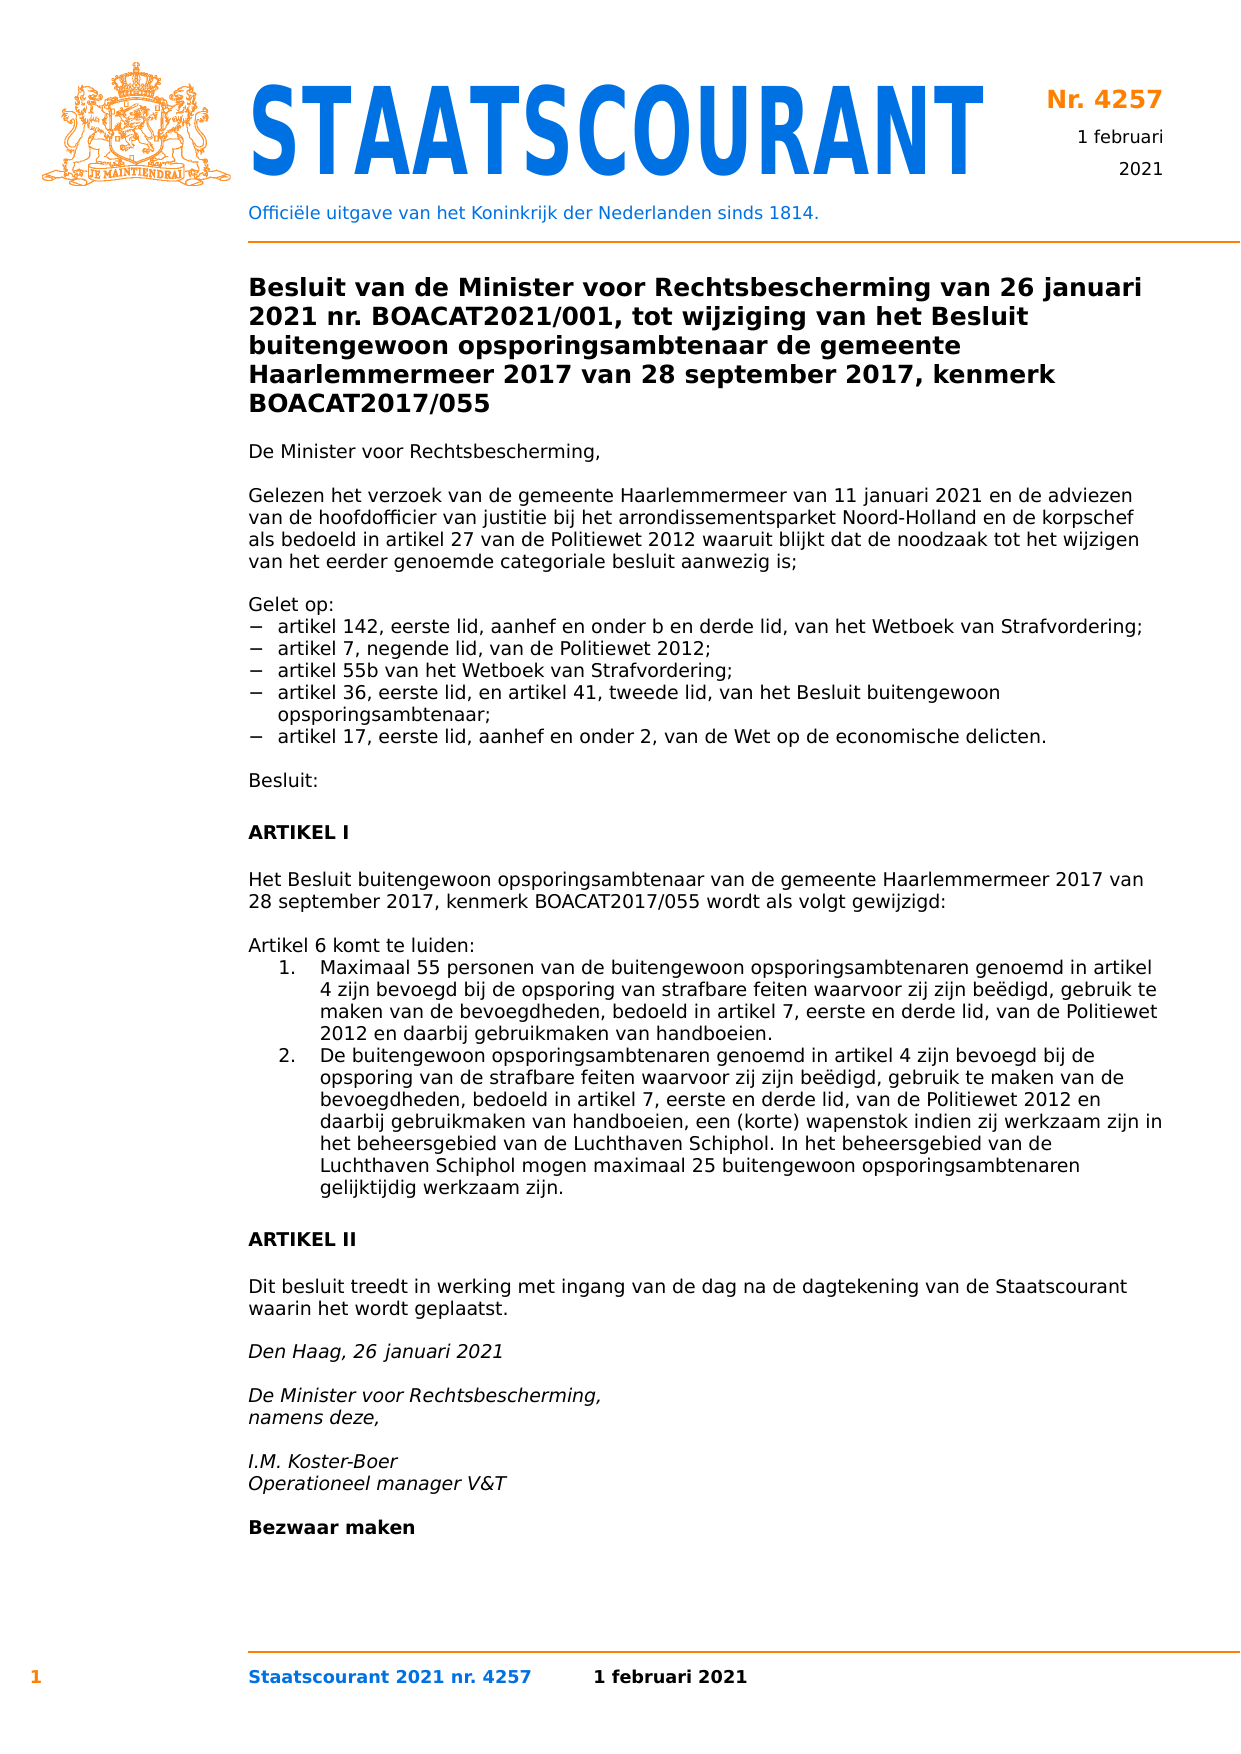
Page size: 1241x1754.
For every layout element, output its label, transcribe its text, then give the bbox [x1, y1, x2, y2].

table_cell Officiële uitgave van het Koninkrijk der Nederlanden sinds 1814. [248, 203, 1240, 241]
text 1. Maximaal 55 personen van de buitengewoon opsporingsambtenaren genoemd in artikel 4 zijn bevoegd bij de opsporing van strafbare feiten waarvoor zij zijn beëdigd, gebruik te maken van de bevoegdheden, bedoeld in artikel 7, eerste en derde lid, van de Politiewet 2012 en daarbij gebruikmaken van handboeien. [278, 957, 1163, 1045]
text De Minister voor Rechtsbescherming, [248, 441, 1163, 463]
text Bezwaar maken [248, 1517, 1163, 1539]
subtitle ARTIKEL I [248, 822, 1163, 844]
table_header Nr. 4257 [998, 62, 1240, 121]
text Besluit: [248, 770, 1163, 792]
text − artikel 36, eerste lid, en artikel 41, tweede lid, van het Besluit buitengewoon opsporingsambtenaar; [248, 682, 1163, 726]
text 2. De buitengewoon opsporingsambtenaren genoemd in artikel 4 zijn bevoegd bij de opsporing van de strafbare feiten waarvoor zij zijn beëdigd, gebruik te maken van de bevoegdheden, bedoeld in artikel 7, eerste en derde lid, van de Politiewet 2012 en daarbij gebruikmaken van handboeien, een (korte) wapenstok indien zij werkzaam zijn in het beheersgebied van de Luchthaven Schiphol. In het beheersgebied van de Luchthaven Schiphol mogen maximaal 25 buitengewoon opsporingsambtenaren gelijktijdig werkzaam zijn. [278, 1045, 1163, 1199]
text − artikel 17, eerste lid, aanhef en onder 2, van de Wet op de economische delicten. [248, 726, 1163, 748]
picture [41, 62, 231, 186]
text Gelet op: [248, 594, 1163, 616]
text Het Besluit buitengewoon opsporingsambtenaar van de gemeente Haarlemmermeer 2017 van 28 september 2017, kenmerk BOACAT2017/055 wordt als volgt gewijzigd: [248, 869, 1163, 913]
table_cell 2021 [998, 153, 1240, 203]
subtitle Besluit van de Minister voor Rechtsbescherming van 26 januari 2021 nr. BOACAT2021/001, tot wijziging van het Besluit buitengewoon opsporingsambtenaar de gemeente Haarlemmermeer 2017 van 28 september 2017, kenmerk BOACAT2017/055 [248, 273, 1163, 419]
text Gelezen het verzoek van de gemeente Haarlemmermeer van 11 januari 2021 en de adviezen van de hoofdofficier van justitie bij het arrondissementsparket Noord-Holland en de korpschef als bedoeld in artikel 27 van de Politiewet 2012 waaruit blijkt dat de noodzaak tot het wijzigen van het eerder genoemde categoriale besluit aanwezig is; [248, 484, 1163, 572]
text De Minister voor Rechtsbescherming, namens deze, I.M. Koster-Boer Operationeel manager V&T [248, 1385, 1163, 1495]
table_cell 1 februari [998, 121, 1240, 153]
text − artikel 55b van het Wetboek van Strafvordering; [248, 660, 1163, 682]
table_header STAATSCOURANT [248, 62, 998, 203]
text Den Haag, 26 januari 2021 [248, 1341, 1163, 1363]
table_header [25, 62, 248, 241]
text Dit besluit treedt in werking met ingang van de dag na de dagtekening van de Staatscourant waarin het wordt geplaatst. [248, 1276, 1163, 1319]
subtitle ARTIKEL II [248, 1229, 1163, 1251]
text − artikel 142, eerste lid, aanhef en onder b en derde lid, van het Wetboek van Strafvordering; [248, 616, 1163, 638]
text − artikel 7, negende lid, van de Politiewet 2012; [248, 638, 1163, 660]
text Artikel 6 komt te luiden: [248, 935, 1163, 957]
